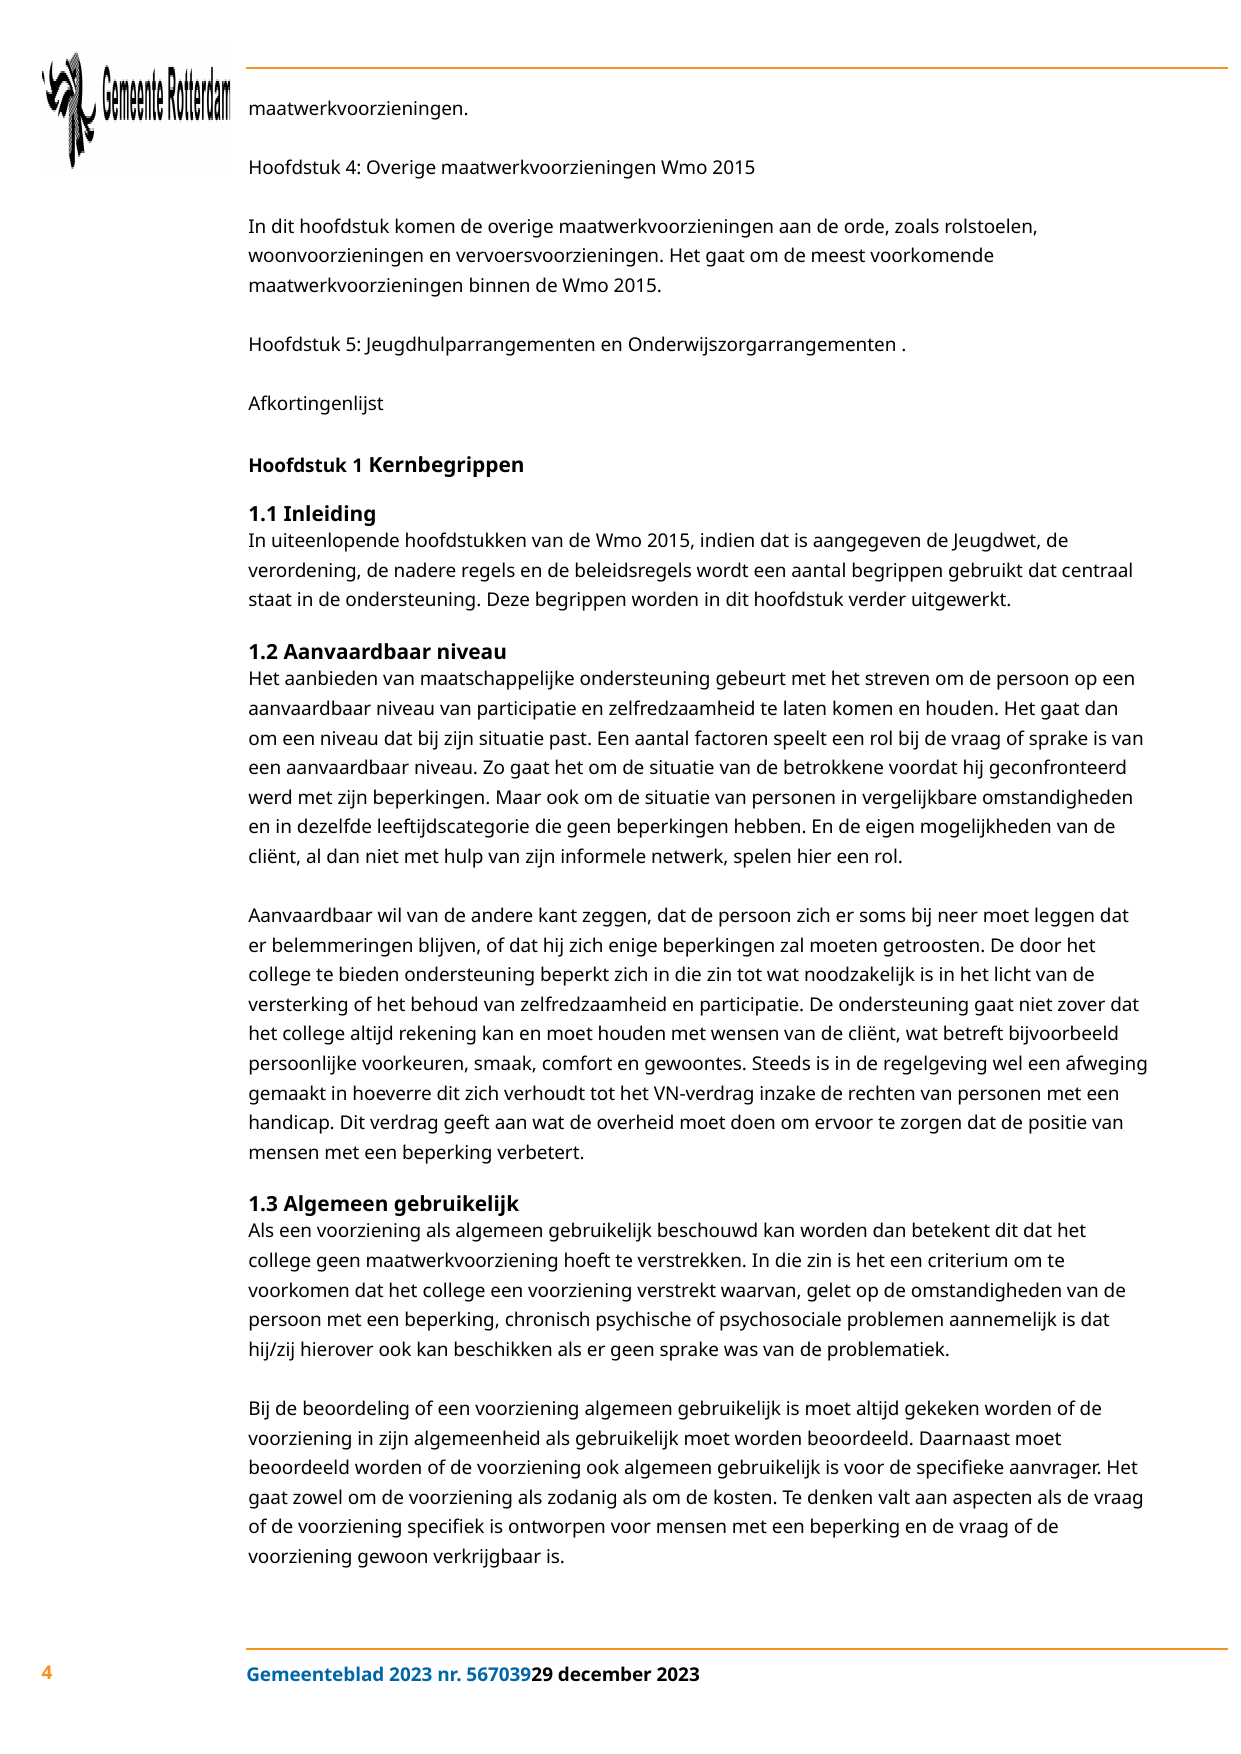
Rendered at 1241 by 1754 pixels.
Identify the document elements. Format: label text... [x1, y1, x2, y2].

text Bij de beoordeling of een voorziening algemeen gebruikelijk is moet altijd gekeken worden of de voorziening in zijn algemeenheid als gebruikelijk moet worden beoordeeld. Daarnaast moet beoordeeld worden of de voorziening ook algemeen gebruikelijk is voor de specifieke aanvrager. Het gaat zowel om de voorziening als zodanig als om de kosten. Te denken valt aan aspecten als de vraag of de voorziening specifiek is ontworpen voor mensen met een beperking en de vraag of de voorziening gewoon verkrijgbaar is. [248, 1395, 1152, 1569]
text Hoofdstuk 1 Kernbegrippen [248, 450, 1152, 478]
text maatwerkvoorzieningen. [248, 95, 1152, 121]
text Afkortingenlijst [248, 391, 1152, 416]
text In uiteenlopende hoofdstukken van de Wmo 2015, indien dat is aangegeven de Jeugdwet, de verordening, de nadere regels en de beleidsregels wordt een aantal begrippen gebruikt dat centraal staat in de ondersteuning. Deze begrippen worden in dit hoofdstuk verder uitgewerkt. [248, 527, 1152, 612]
text Het aanbieden van maatschappelijke ondersteuning gebeurt met het streven om de persoon op een aanvaardbaar niveau van participatie en zelfredzaamheid te laten komen en houden. Het gaat dan om een niveau dat bij zijn situatie past. Een aantal factoren speelt een rol bij de vraag of sprake is van een aanvaardbaar niveau. Zo gaat het om de situatie van de betrokkene voordat hij geconfronteerd werd met zijn beperkingen. Maar ook om de situatie van personen in vergelijkbare omstandigheden en in dezelfde leeftijdscategorie die geen beperkingen hebben. En de eigen mogelijkheden van de cliënt, al dan niet met hulp van zijn informele netwerk, spelen hier een rol. [248, 666, 1152, 869]
picture [41, 47, 231, 172]
text Hoofdstuk 4: Overige maatwerkvoorzieningen Wmo 2015 [248, 154, 1152, 180]
text 1.1 Inleiding [248, 499, 1152, 527]
text Als een voorziening als algemeen gebruikelijk beschouwd kan worden dan betekent dit dat het college geen maatwerkvoorziening hoeft te verstrekken. In die zin is het een criterium om te voorkomen dat het college een voorziening verstrekt waarvan, gelet op de omstandigheden van de persoon met een beperking, chronisch psychische of psychosociale problemen aannemelijk is dat hij/zij hierover ook kan beschikken als er geen sprake was van de problematiek. [248, 1218, 1152, 1362]
text In dit hoofdstuk komen de overige maatwerkvoorzieningen aan de orde, zoals rolstoelen, woonvoorzieningen en vervoersvoorzieningen. Het gaat om de meest voorkomende maatwerkvoorzieningen binnen de Wmo 2015. [248, 213, 1152, 298]
text 1.3 Algemeen gebruikelijk [248, 1189, 1152, 1218]
text Hoofdstuk 5: Jeugdhulparrangementen en Onderwijszorgarrangementen . [248, 331, 1152, 357]
text 1.2 Aanvaardbaar niveau [248, 637, 1152, 666]
text Aanvaardbaar wil van de andere kant zeggen, dat de persoon zich er soms bij neer moet leggen dat er belemmeringen blijven, of dat hij zich enige beperkingen zal moeten getroosten. De door het college te bieden ondersteuning beperkt zich in die zin tot wat noodzakelijk is in het licht van de versterking of het behoud van zelfredzaamheid en participatie. De ondersteuning gaat niet zover dat het college altijd rekening kan en moet houden met wensen van de cliënt, wat betreft bijvoorbeeld persoonlijke voorkeuren, smaak, comfort en gewoontes. Steeds is in de regelgeving wel een afweging gemaakt in hoeverre dit zich verhoudt tot het VN-verdrag inzake de rechten van personen met een handicap. Dit verdrag geeft aan wat de overheid moet doen om ervoor te zorgen dat de positie van mensen met een beperking verbetert. [248, 902, 1152, 1164]
